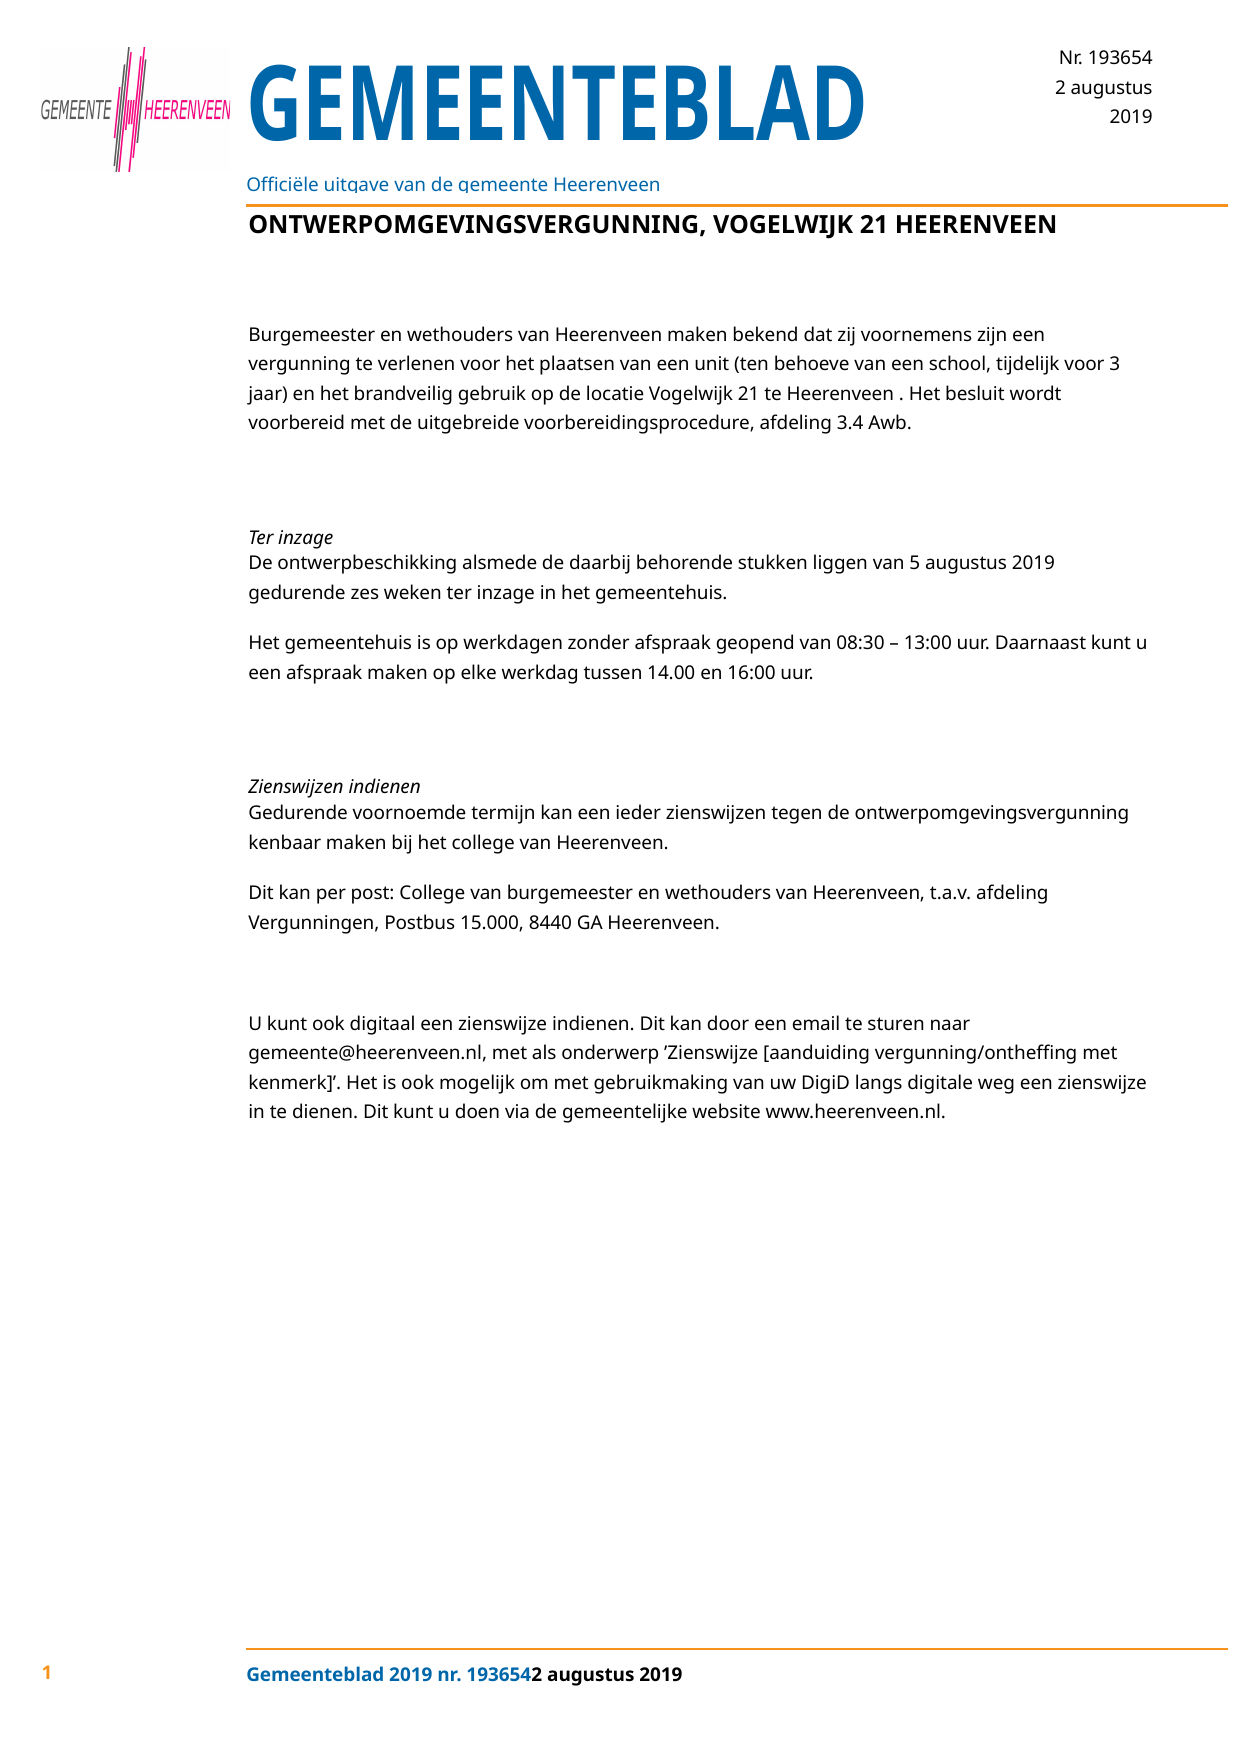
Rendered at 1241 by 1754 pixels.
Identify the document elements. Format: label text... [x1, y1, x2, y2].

text Gedurende voornoemde termijn kan een ieder zienswijzen tegen de ontwerpomgevingsvergunning kenbaar maken bij het college van Heerenveen. [248, 799, 1152, 854]
picture [41, 47, 231, 172]
text U kunt ook digitaal een zienswijze indienen. Dit kan door een email te sturen naar gemeente@heerenveen.nl, met als onderwerp ’Zienswijze [aanduiding vergunning/ontheffing met kenmerk]’. Het is ook mogelijk om met gebruikmaking van uw DigiD langs digitale weg een zienswijze in te dienen. Dit kunt u doen via de gemeentelijke website www.heerenveen.nl. [248, 1010, 1152, 1124]
text Dit kan per post: College van burgemeester en wethouders van Heerenveen, t.a.v. afdeling Vergunningen, Postbus 15.000, 8440 GA Heerenveen. [248, 879, 1152, 934]
text Het gemeentehuis is op werkdagen zonder afspraak geopend van 08:30 – 13:00 uur. Daarnaast kunt u een afspraak maken op elke werkdag tussen 14.00 en 16:00 uur. [248, 629, 1152, 685]
text De ontwerpbeschikking alsmede de daarbij behorende stukken liggen van 5 augustus 2019 gedurende zes weken ter inzage in het gemeentehuis. [248, 549, 1152, 605]
text Ter inzage [248, 524, 1152, 549]
text Zienswijzen indienen [248, 773, 1152, 799]
text ONTWERPOMGEVINGSVERGUNNING, VOGELWIJK 21 HEERENVEEN [248, 207, 1152, 241]
text Burgemeester en wethouders van Heerenveen maken bekend dat zij voornemens zijn een vergunning te verlenen voor het plaatsen van een unit (ten behoeve van een school, tijdelijk voor 3 jaar) en het brandveilig gebruik op de locatie Vogelwijk 21 te Heerenveen . Het besluit wordt voorbereid met de uitgebreide voorbereidingsprocedure, afdeling 3.4 Awb. [248, 321, 1152, 435]
